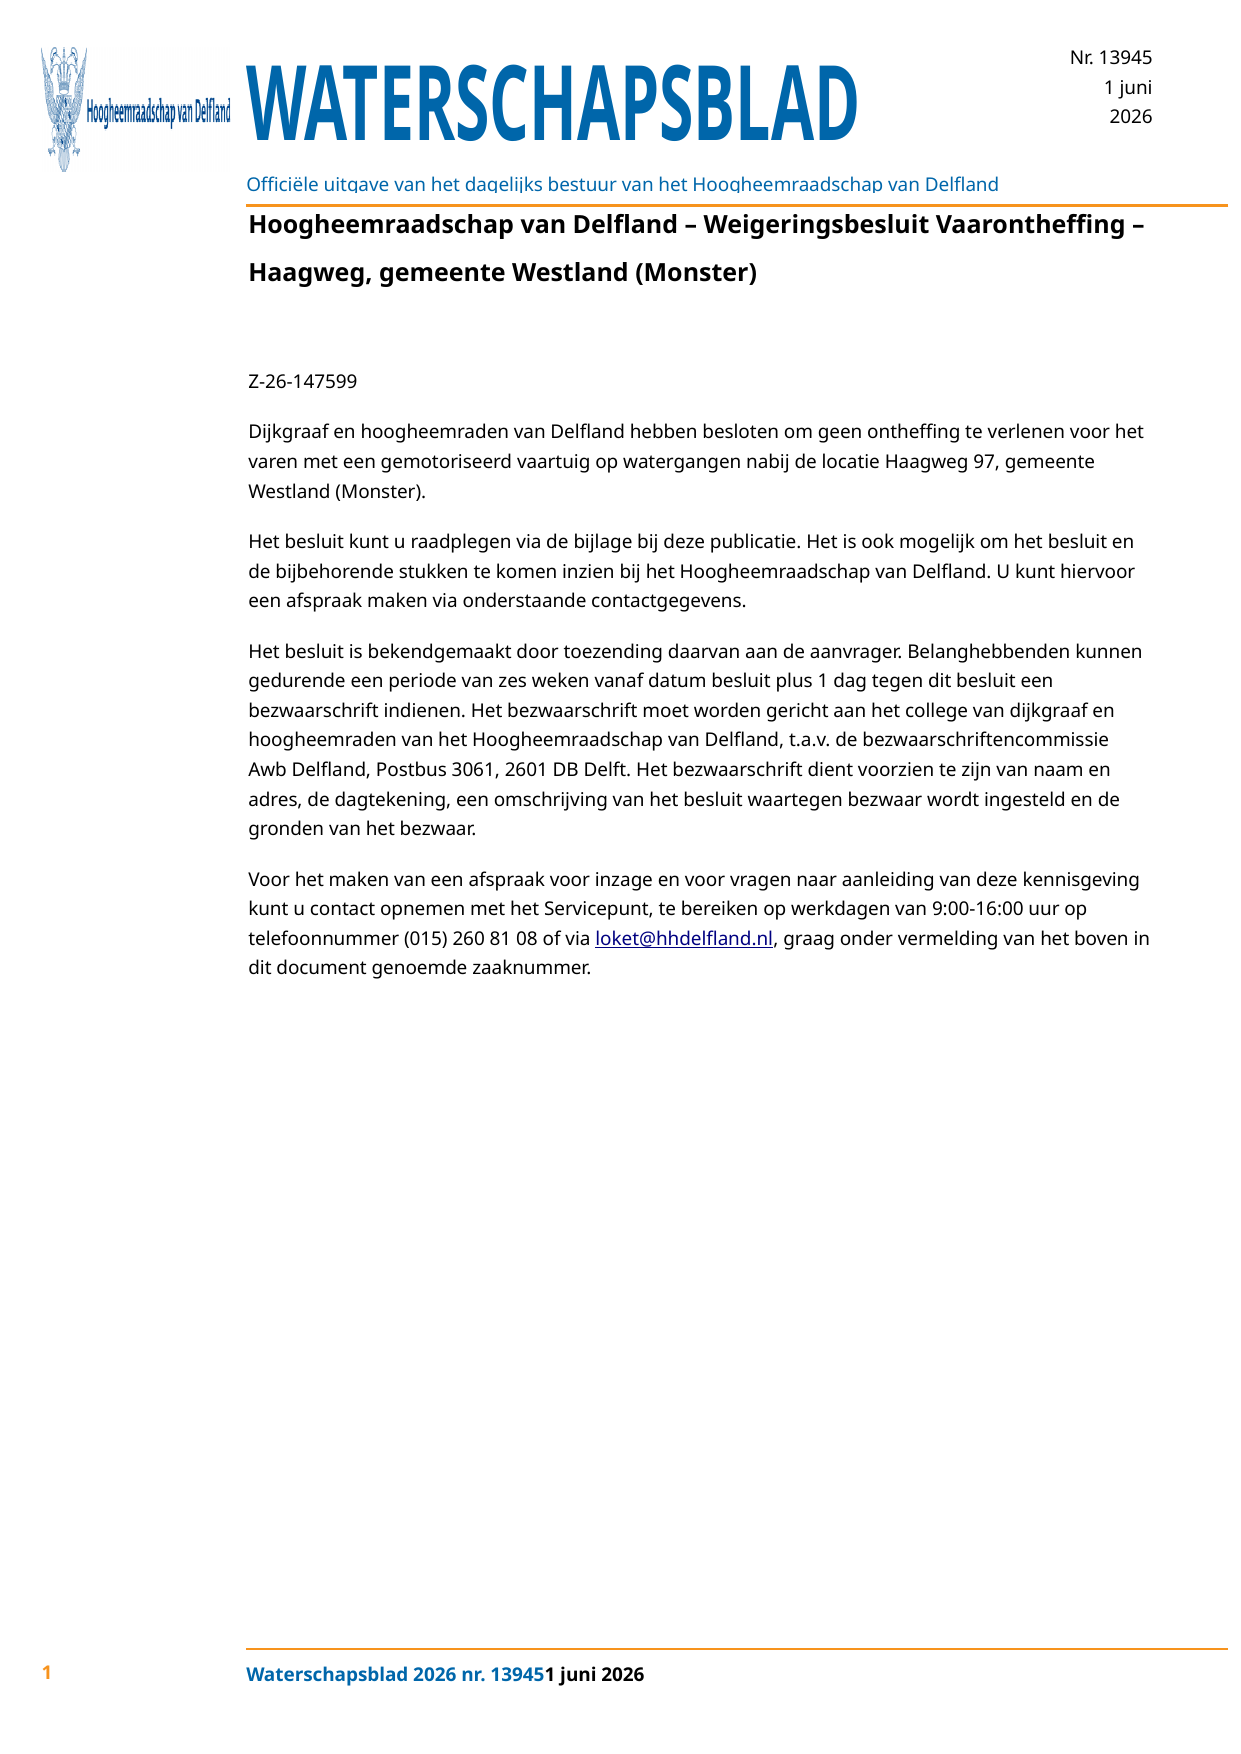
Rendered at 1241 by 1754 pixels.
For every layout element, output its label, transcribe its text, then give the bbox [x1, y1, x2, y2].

text Het besluit is bekendgemaakt door toezending daarvan aan de aanvrager. Belanghebbenden kunnen gedurende een periode van zes weken vanaf datum besluit plus 1 dag tegen dit besluit een bezwaarschrift indienen. Het bezwaarschrift moet worden gericht aan het college van dijkgraaf en hoogheemraden van het Hoogheemraadschap van Delfland, t.a.v. de bezwaarschriftencommissie Awb Delfland, Postbus 3061, 2601 DB Delft. Het bezwaarschrift dient voorzien te zijn van naam en adres, de dagtekening, een omschrijving van het besluit waartegen bezwaar wordt ingesteld en de gronden van het bezwaar. [248, 638, 1152, 841]
text Dijkgraaf en hoogheemraden van Delfland hebben besloten om geen ontheffing te verlenen voor het varen met een gemotoriseerd vaartuig op watergangen nabij de locatie Haagweg 97, gemeente Westland (Monster). [248, 419, 1152, 504]
text Z-26-147599 [248, 368, 1152, 394]
text Hoogheemraadschap van Delfland – Weigeringsbesluit Vaarontheffing – Haagweg, gemeente Westland (Monster) [248, 207, 1152, 288]
text Voor het maken van een afspraak voor inzage en voor vragen naar aanleiding van deze kennisgeving kunt u contact opnemen met het Servicepunt, te bereiken op werkdagen van 9:00-16:00 uur op telefoonnummer (015) 260 81 08 of via loket@hhdelfland.nl, graag onder vermelding van het boven in dit document genoemde zaaknummer. [248, 866, 1152, 980]
picture [41, 47, 231, 172]
text Het besluit kunt u raadplegen via de bijlage bij deze publicatie. Het is ook mogelijk om het besluit en de bijbehorende stukken te komen inzien bij het Hoogheemraadschap van Delfland. U kunt hiervoor een afspraak maken via onderstaande contactgegevens. [248, 528, 1152, 613]
